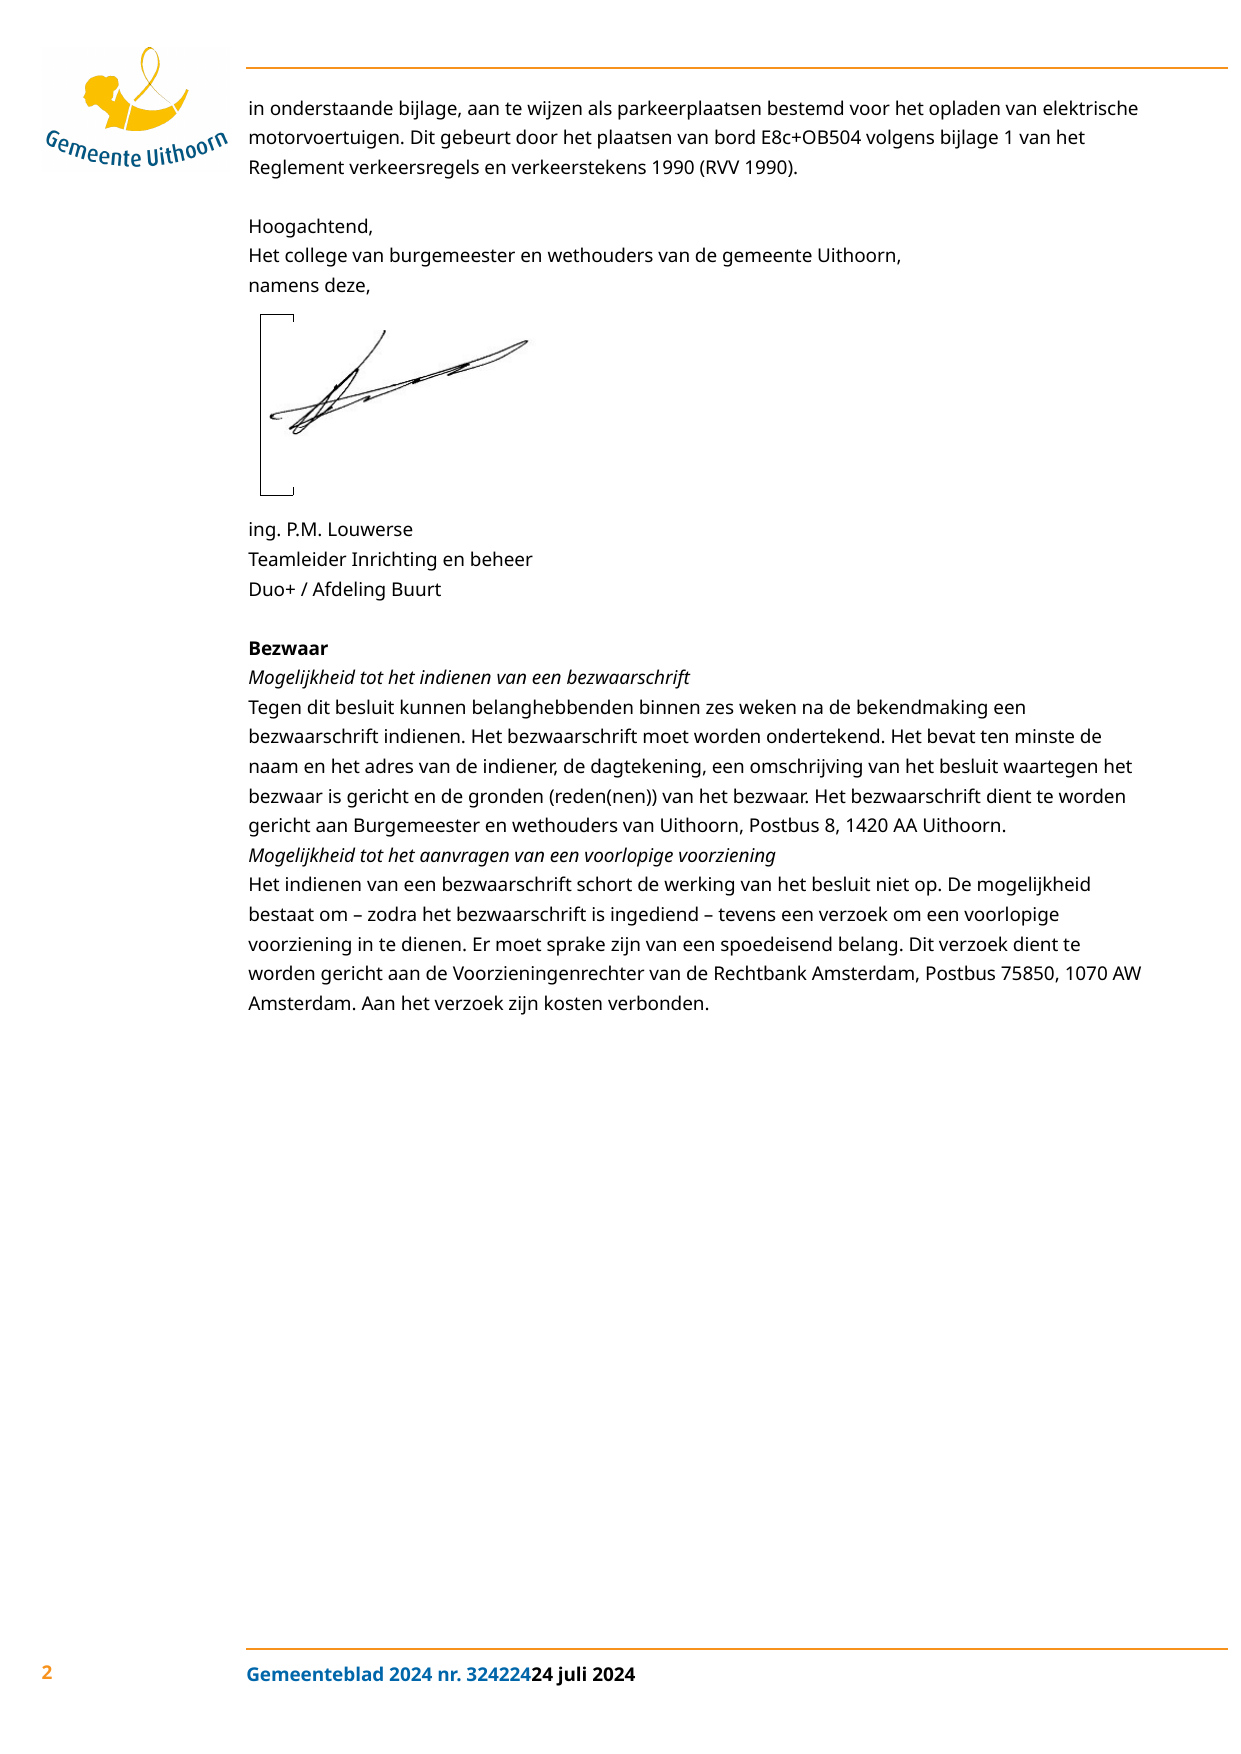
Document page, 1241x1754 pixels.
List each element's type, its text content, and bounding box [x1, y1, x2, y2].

text Het indienen van een bezwaarschrift schort de werking van het besluit niet op. De mogelijkheid bestaat om – zodra het bezwaarschrift is ingediend – tevens een verzoek om een voorlopige voorziening in te dienen. Er moet sprake zijn van een spoedeisend belang. Dit verzoek dient te worden gericht aan de Voorzieningenrechter van de Rechtbank Amsterdam, Postbus 75850, 1070 AW Amsterdam. Aan het verzoek zijn kosten verbonden. [248, 872, 1152, 1016]
text Tegen dit besluit kunnen belanghebbenden binnen zes weken na de bekendmaking een bezwaarschrift indienen. Het bezwaarschrift moet worden ondertekend. Het bevat ten minste de naam en het adres van de indiener, de dagtekening, een omschrijving van het besluit waartegen het bezwaar is gericht en de gronden (reden(nen)) van het bezwaar. Het bezwaarschrift dient te worden gericht aan Burgemeester en wethouders van Uithoorn, Postbus 8, 1420 AA Uithoorn. [248, 694, 1152, 838]
picture [268, 322, 550, 487]
text Het college van burgemeester en wethouders van de gemeente Uithoorn, [248, 243, 1152, 268]
text Hoogachtend, [248, 213, 1152, 239]
text ing. P.M. Louwerse [248, 517, 1152, 542]
text namens deze, [248, 272, 1152, 298]
text Bezwaar [248, 635, 1152, 661]
text Duo+ / Afdeling Buurt [248, 576, 1152, 601]
text Teamleider Inrichting en beheer [248, 546, 1152, 572]
text in onderstaande bijlage, aan te wijzen als parkeerplaatsen bestemd voor het opladen van elektrische motorvoertuigen. Dit gebeurt door het plaatsen van bord E8c+OB504 volgens bijlage 1 van het Reglement verkeersregels en verkeerstekens 1990 (RVV 1990). [248, 95, 1152, 180]
text Mogelijkheid tot het indienen van een bezwaarschrift [248, 664, 1152, 690]
picture [41, 47, 231, 172]
text Mogelijkheid tot het aanvragen van een voorlopige voorziening [248, 842, 1152, 868]
